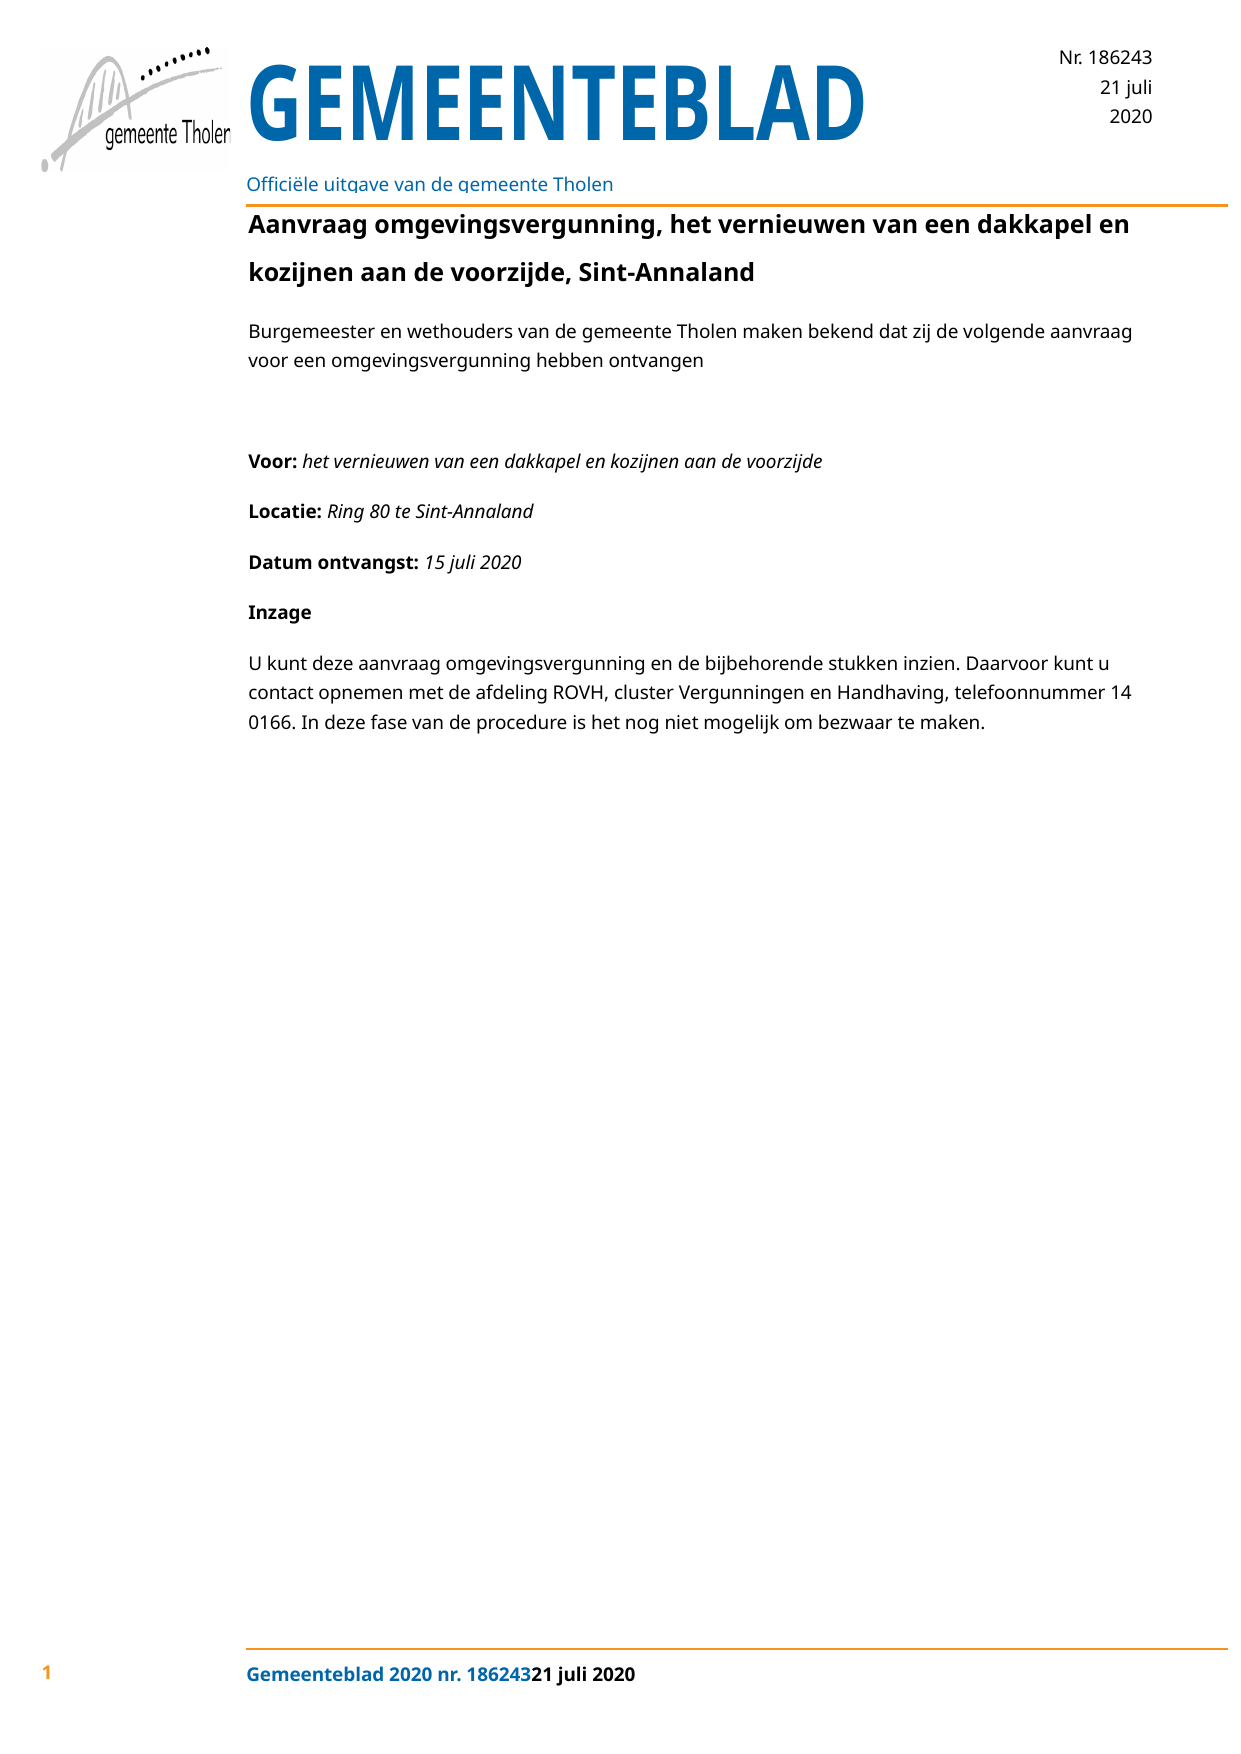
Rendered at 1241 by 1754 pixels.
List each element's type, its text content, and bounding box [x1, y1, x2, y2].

text U kunt deze aanvraag omgevingsvergunning en de bijbehorende stukken inzien. Daarvoor kunt u contact opnemen met de afdeling ROVH, cluster Vergunningen en Handhaving, telefoonnummer 14 0166. In deze fase van de procedure is het nog niet mogelijk om bezwaar te maken. [248, 650, 1152, 735]
text Locatie: Ring 80 te Sint-Annaland [248, 499, 1152, 524]
text Voor: het vernieuwen van een dakkapel en kozijnen aan de voorzijde [248, 448, 1152, 474]
text Aanvraag omgevingsvergunning, het vernieuwen van een dakkapel en kozijnen aan de voorzijde, Sint-Annaland [248, 207, 1152, 288]
text Datum ontvangst: 15 juli 2020 [248, 549, 1152, 575]
text Inzage [248, 599, 1152, 625]
picture [41, 47, 231, 172]
text Burgemeester en wethouders van de gemeente Tholen maken bekend dat zij de volgende aanvraag voor een omgevingsvergunning hebben ontvangen [248, 318, 1152, 373]
